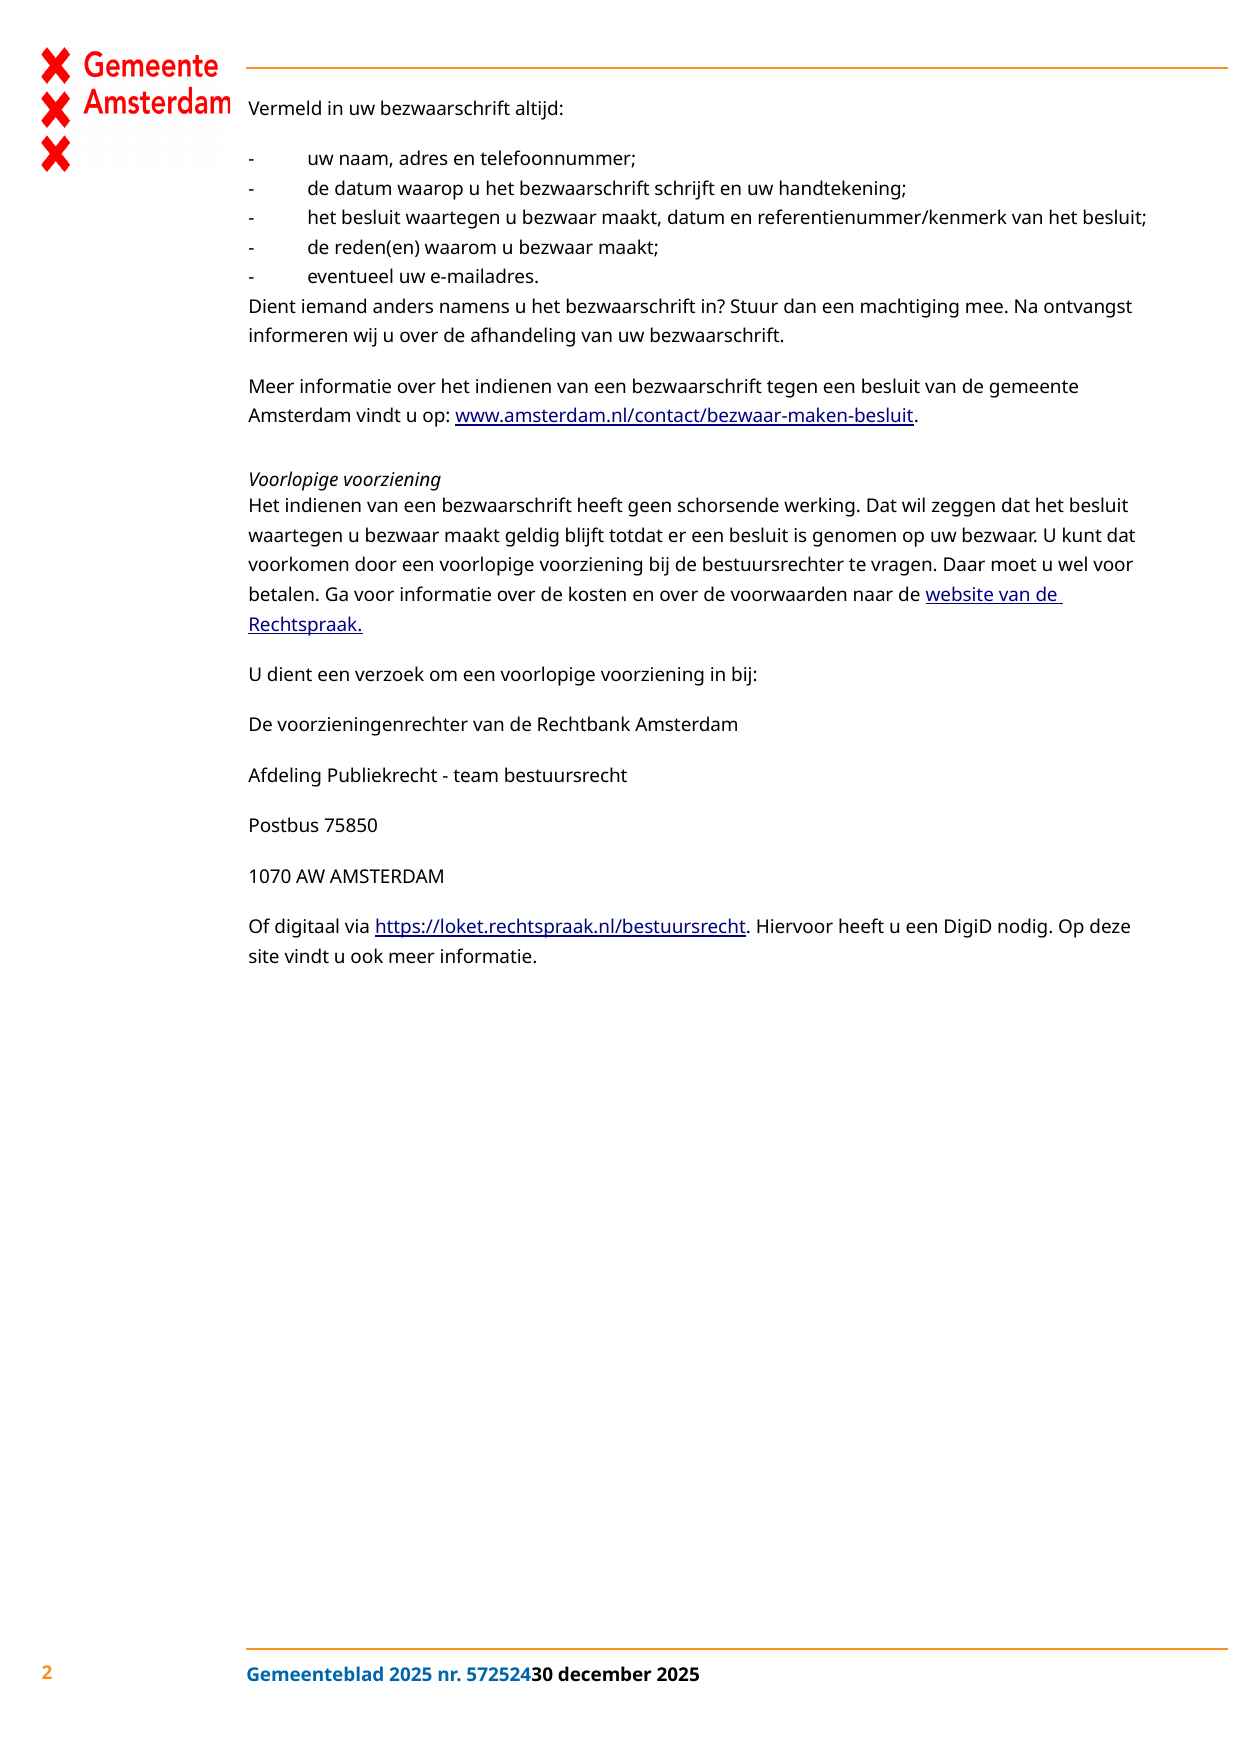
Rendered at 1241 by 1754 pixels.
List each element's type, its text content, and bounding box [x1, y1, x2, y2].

list uw naam, adres en telefoonnummer; [248, 145, 1152, 171]
text Meer informatie over het indienen van een bezwaarschrift tegen een besluit van de gemeente Amsterdam vindt u op: www.amsterdam.nl/contact/bezwaar-maken-besluit. [248, 373, 1152, 428]
text Dient iemand anders namens u het bezwaarschrift in? Stuur dan een machtiging mee. Na ontvangst informeren wij u over de afhandeling van uw bezwaarschrift. [248, 293, 1152, 348]
text U dient een verzoek om een voorlopige voorziening in bij: [248, 661, 1152, 687]
text Het indienen van een bezwaarschrift heeft geen schorsende werking. Dat wil zeggen dat het besluit waartegen u bezwaar maakt geldig blijft totdat er een besluit is genomen op uw bezwaar. U kunt dat voorkomen door een voorlopige voorziening bij de bestuursrechter te vragen. Daar moet u wel voor betalen. Ga voor informatie over de kosten en over de voorwaarden naar de website van de Rechtspraak. [248, 492, 1152, 636]
text Afdeling Publiekrecht - team bestuursrecht [248, 762, 1152, 788]
text Of digitaal via https://loket.rechtspraak.nl/bestuursrecht. Hiervoor heeft u een DigiD nodig. Op deze site vindt u ook meer informatie. [248, 913, 1152, 968]
picture [41, 47, 231, 172]
text Postbus 75850 [248, 812, 1152, 838]
list eventueel uw e-mailadres. [248, 263, 1152, 289]
list de datum waarop u het bezwaarschrift schrijft en uw handtekening; [248, 175, 1152, 201]
text Voorlopige voorziening [248, 467, 1152, 492]
list het besluit waartegen u bezwaar maakt, datum en referentienummer/kenmerk van het besluit; [248, 204, 1152, 230]
text De voorzieningenrechter van de Rechtbank Amsterdam [248, 712, 1152, 737]
text 1070 AW AMSTERDAM [248, 863, 1152, 888]
list de reden(en) waarom u bezwaar maakt; [248, 234, 1152, 260]
text Vermeld in uw bezwaarschrift altijd: [248, 95, 1152, 121]
